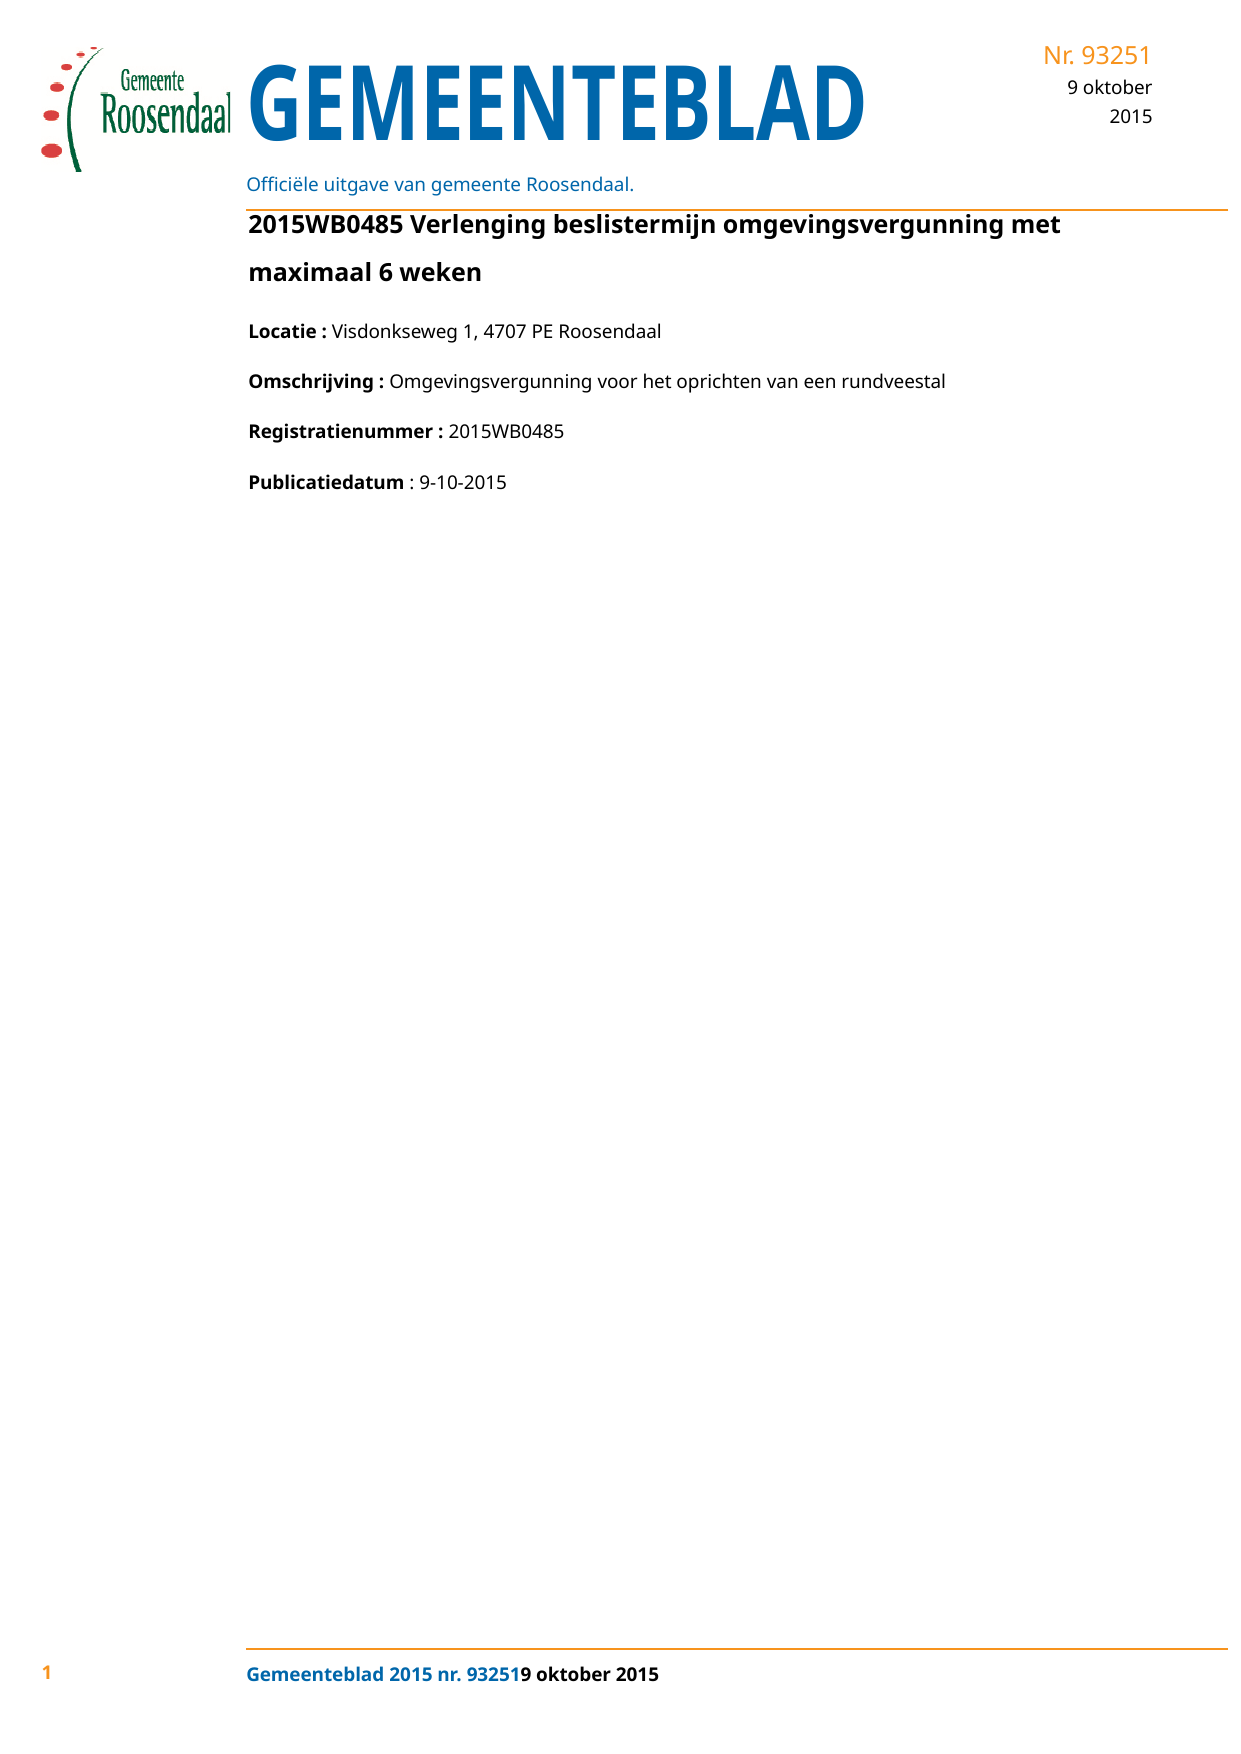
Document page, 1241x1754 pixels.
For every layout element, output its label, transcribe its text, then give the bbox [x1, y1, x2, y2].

text Publicatiedatum : 9-10-2015 [248, 469, 1152, 495]
text 2015WB0485 Verlenging beslistermijn omgevingsvergunning met maximaal 6 weken [248, 211, 1152, 288]
text Registratienummer : 2015WB0485 [248, 419, 1152, 444]
picture [41, 47, 231, 172]
text Locatie : Visdonkseweg 1, 4707 PE Roosendaal [248, 318, 1152, 344]
text Omschrijving : Omgevingsvergunning voor het oprichten van een rundveestal [248, 368, 1152, 394]
